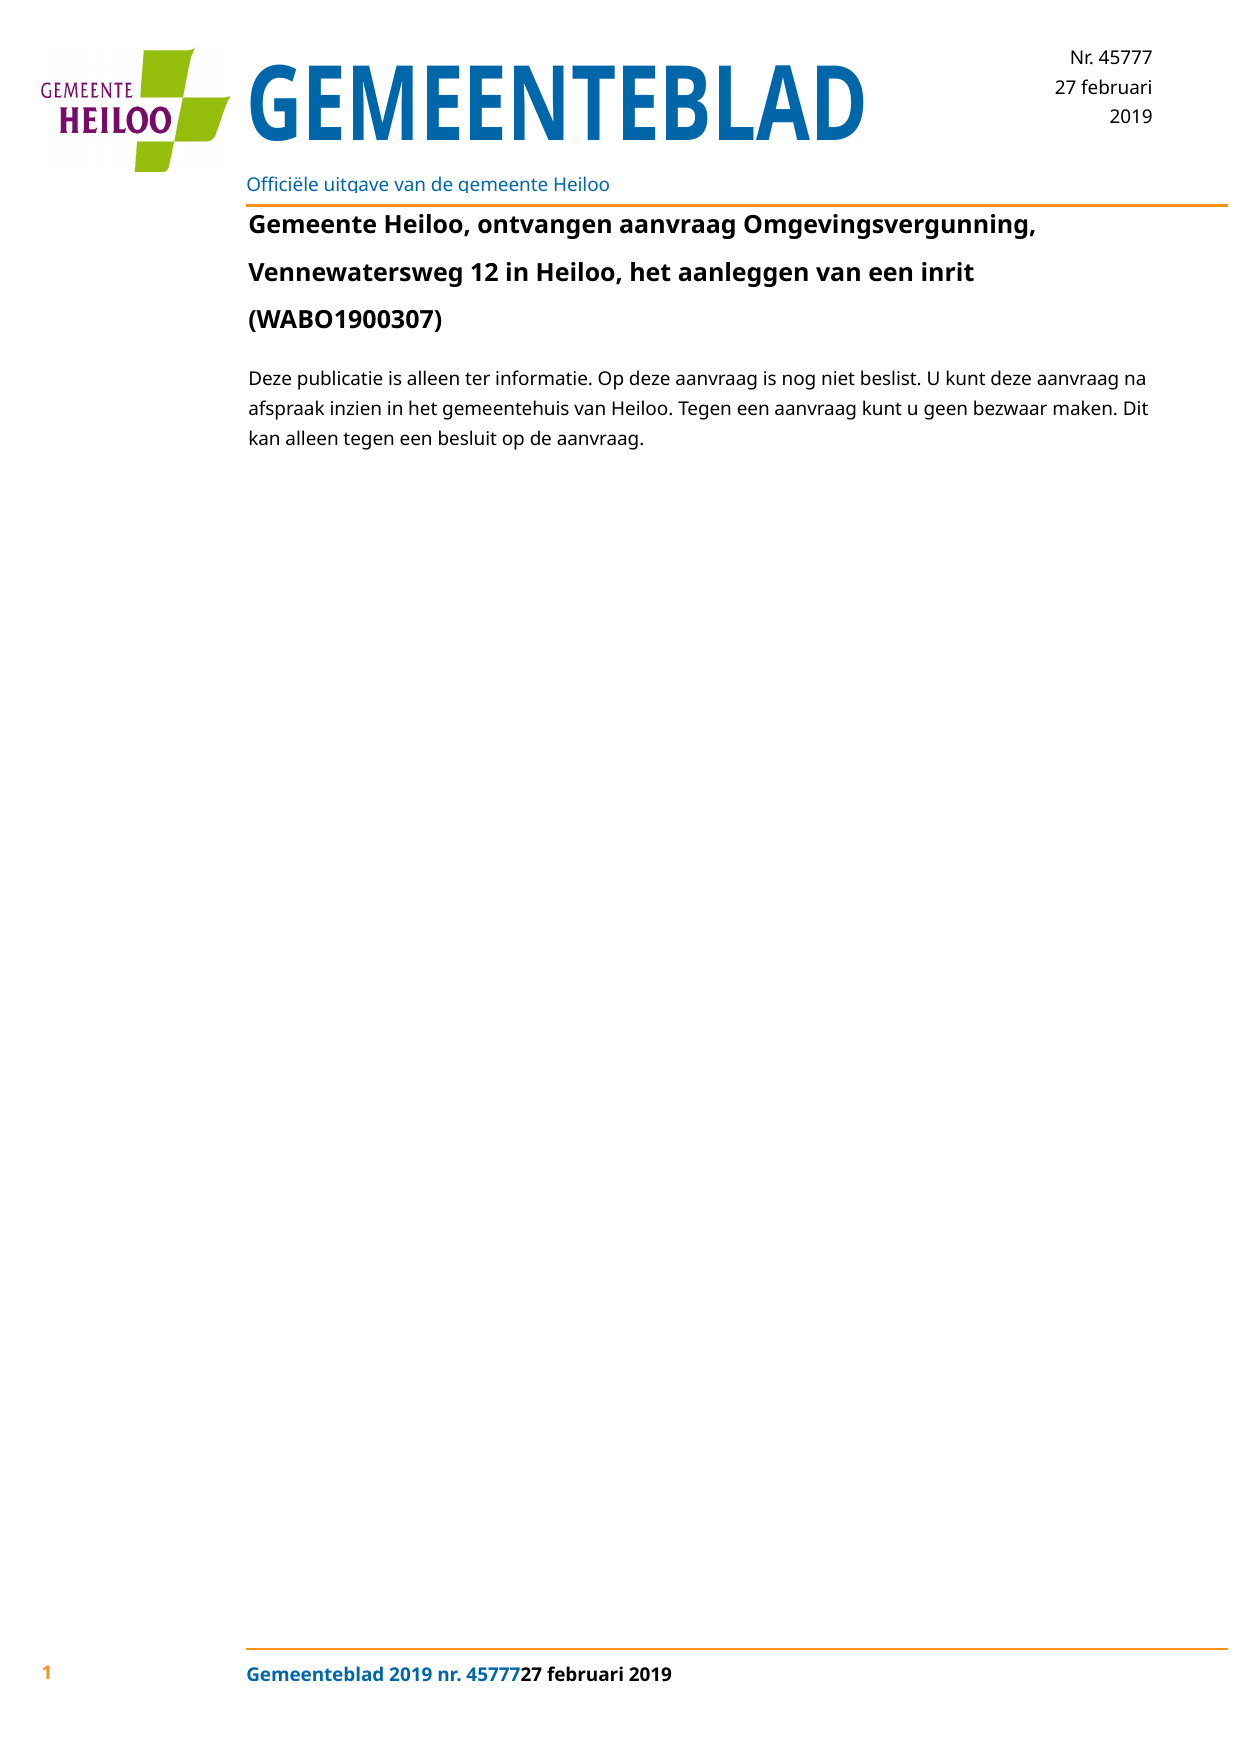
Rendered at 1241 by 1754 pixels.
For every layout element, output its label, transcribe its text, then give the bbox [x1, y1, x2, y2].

picture [41, 47, 231, 172]
text Gemeente Heiloo, ontvangen aanvraag Omgevingsvergunning, Vennewatersweg 12 in Heiloo, het aanleggen van een inrit (WABO1900307) [248, 207, 1152, 336]
text Deze publicatie is alleen ter informatie. Op deze aanvraag is nog niet beslist. U kunt deze aanvraag na afspraak inzien in het gemeentehuis van Heiloo. Tegen een aanvraag kunt u geen bezwaar maken. Dit kan alleen tegen een besluit op de aanvraag. [248, 366, 1152, 450]
